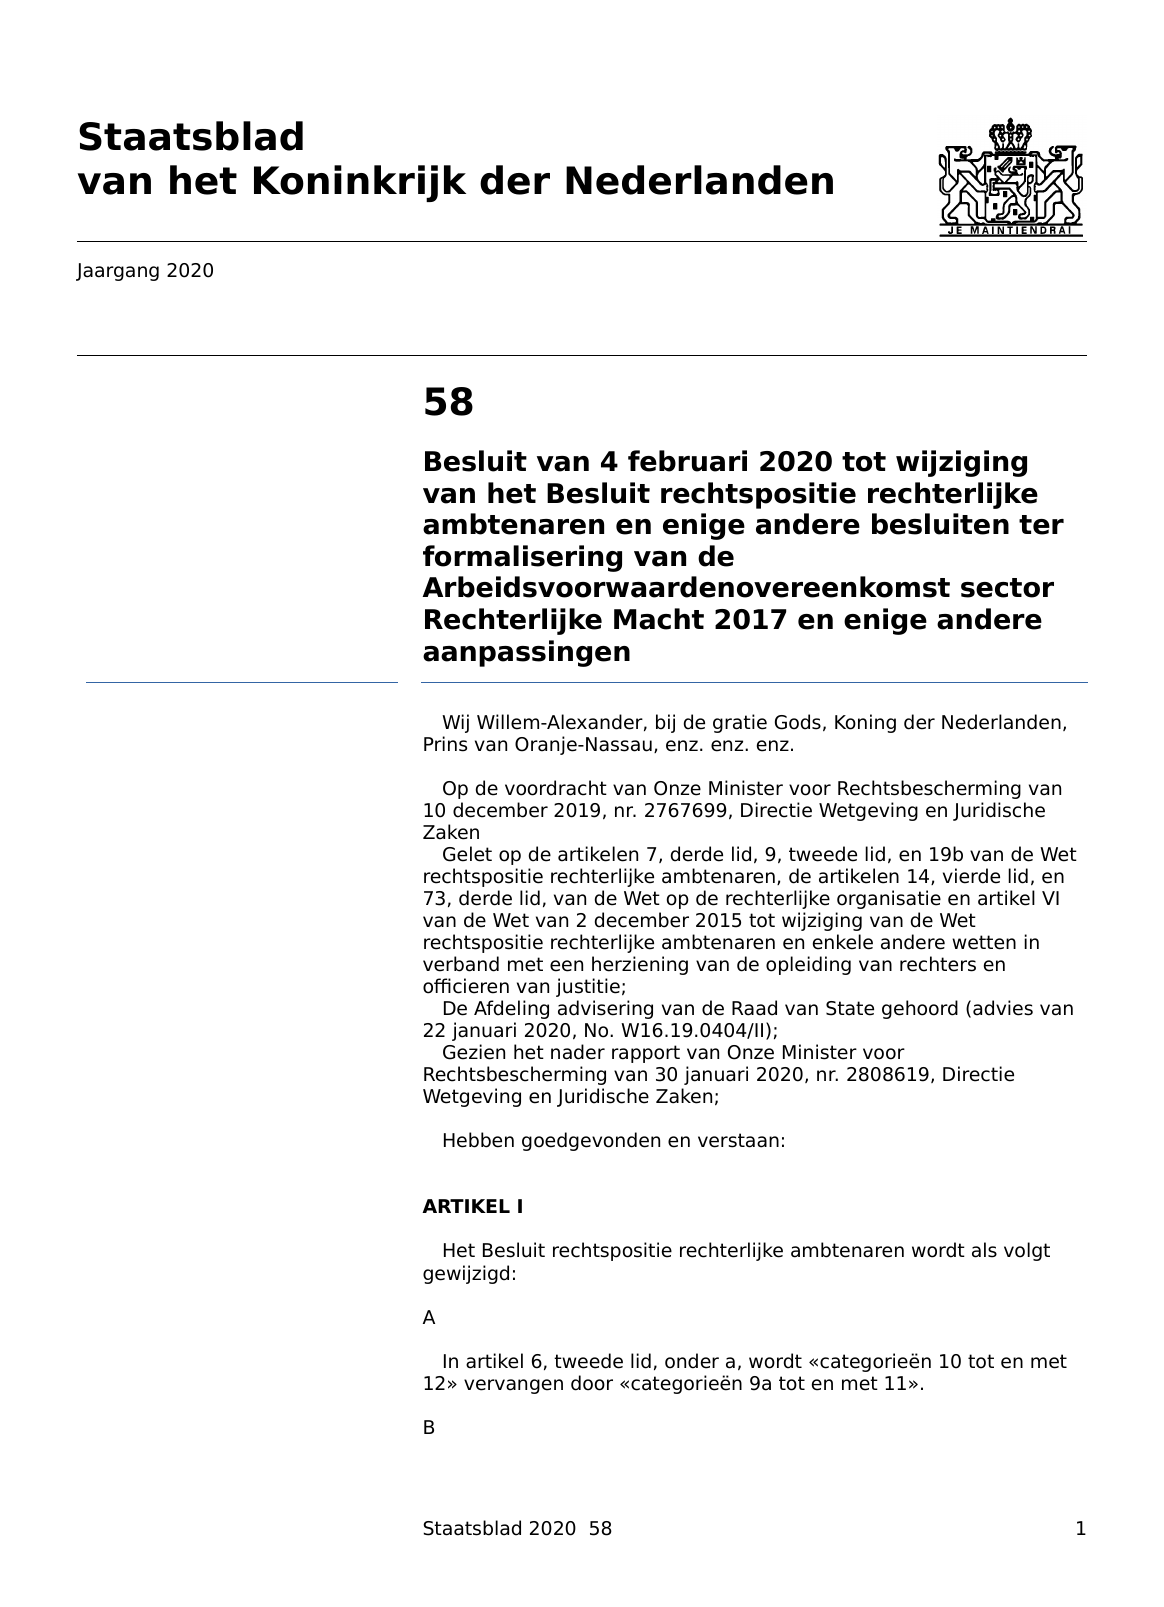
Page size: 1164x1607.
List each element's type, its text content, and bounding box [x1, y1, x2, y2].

text B [422, 1417, 1087, 1439]
text Op de voordracht van Onze Minister voor Rechtsbescherming van 10 december 2019, nr. 2767699, Directie Wetgeving en Juridische Zaken [422, 778, 1087, 844]
text In artikel 6, tweede lid, onder a, wordt «categorieën 10 tot en met 12» vervangen door «categorieën 9a tot en met 11». [422, 1351, 1087, 1395]
text Hebben goedgevonden en verstaan: [422, 1130, 1087, 1152]
text Het Besluit rechtspositie rechterlijke ambtenaren wordt als volgt gewijzigd: [422, 1240, 1087, 1284]
text De Afdeling advisering van de Raad van State gehoord (advies van 22 januari 2020, No. W16.19.0404/II); [422, 998, 1087, 1042]
picture [936, 115, 1087, 240]
table_header Staatsblad van het Koninkrijk der Nederlanden [77, 100, 886, 241]
subtitle 58 [422, 381, 1087, 424]
text Besluit van 4 februari 2020 tot wijziging van het Besluit rechtspositie rechterlijke ambtenaren en enige andere besluiten ter formalisering van de Arbeidsvoorwaardenovereenkomst sector Rechterlijke Macht 2017 en enige andere aanpassingen [422, 447, 1087, 667]
table_header [886, 100, 1087, 241]
table_cell Jaargang 2020 [77, 242, 1087, 355]
text A [422, 1307, 1087, 1328]
text Gelet op de artikelen 7, derde lid, 9, tweede lid, en 19b van de Wet rechtspositie rechterlijke ambtenaren, de artikelen 14, vierde lid, en 73, derde lid, van de Wet op de rechterlijke organisatie en artikel VI van de Wet van 2 december 2015 tot wijziging van de Wet rechtspositie rechterlijke ambtenaren en enkele andere wetten in verband met een herziening van de opleiding van rechters en officieren van justitie; [422, 844, 1087, 998]
text Gezien het nader rapport van Onze Minister voor Rechtsbescherming van 30 januari 2020, nr. 2808619, Directie Wetgeving en Juridische Zaken; [422, 1042, 1087, 1108]
text Wij Willem-Alexander, bij de gratie Gods, Koning der Nederlanden, Prins van Oranje-Nassau, enz. enz. enz. [422, 712, 1087, 756]
subtitle ARTIKEL I [422, 1196, 1087, 1218]
